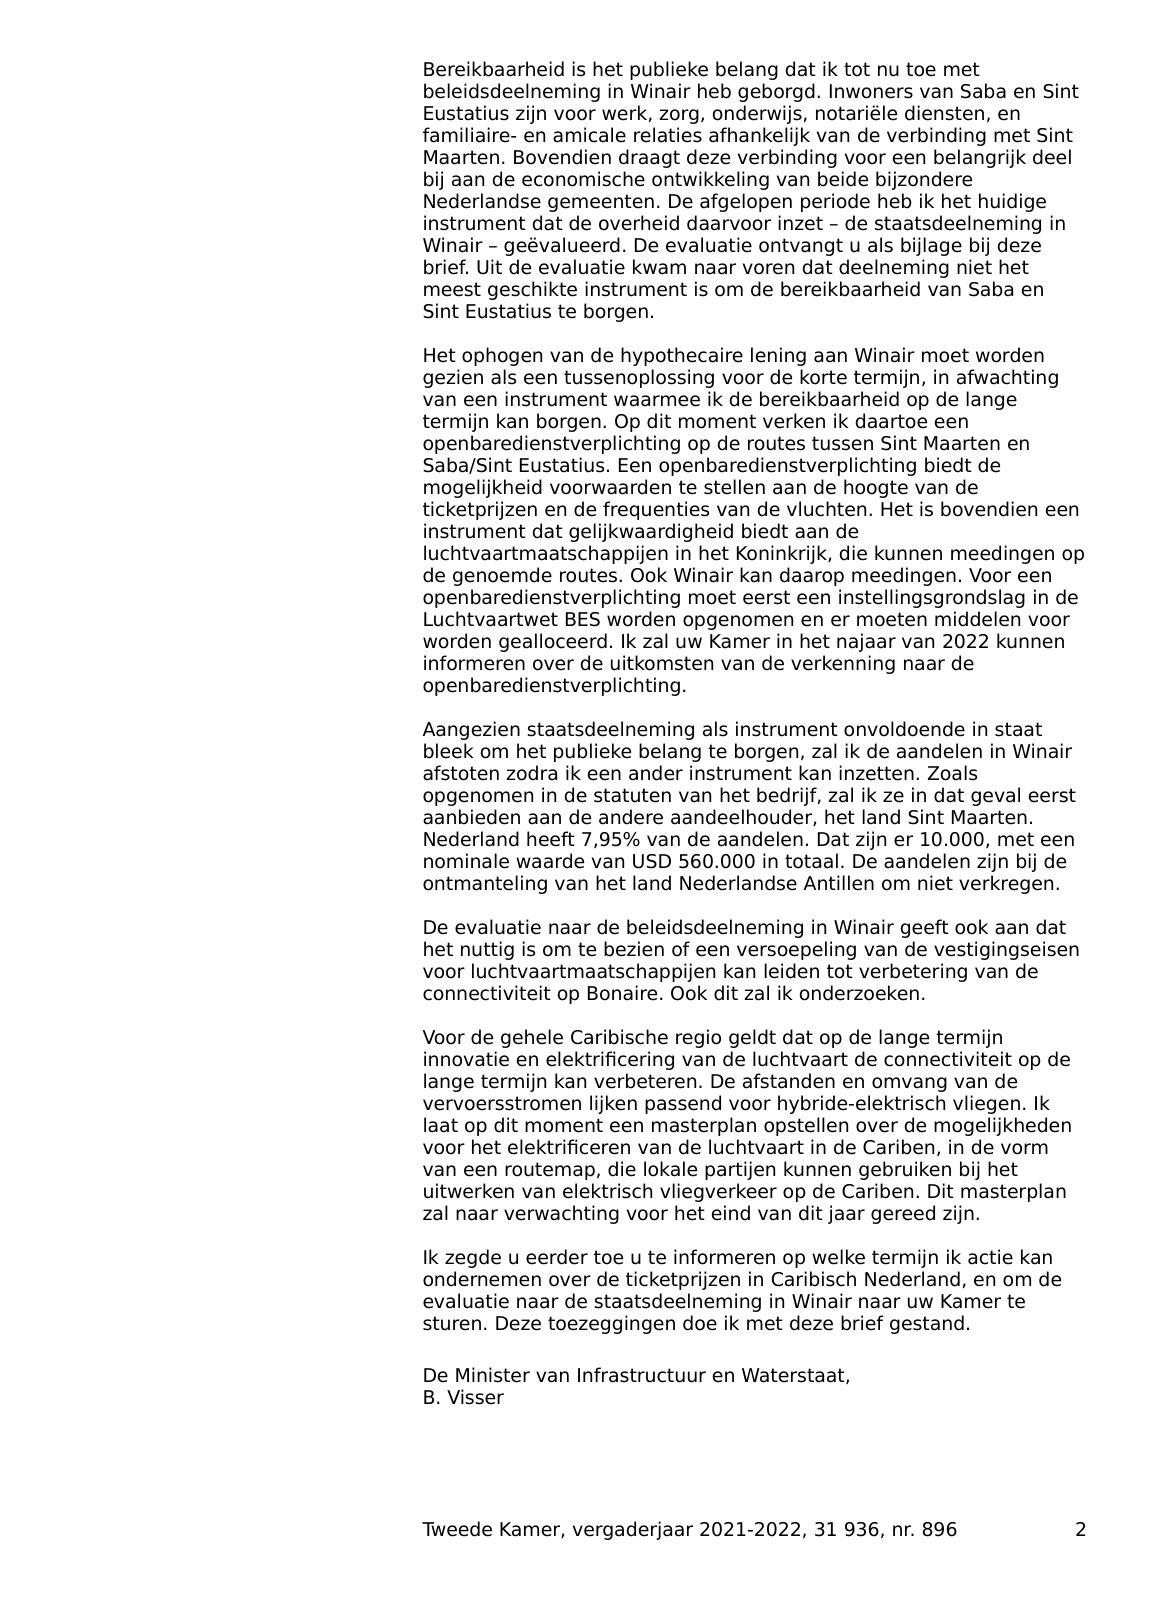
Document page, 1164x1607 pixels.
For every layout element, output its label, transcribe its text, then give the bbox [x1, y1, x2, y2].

text De Minister van Infrastructuur en Waterstaat, B. Visser [422, 1365, 1087, 1409]
text Aangezien staatsdeelneming als instrument onvoldoende in staat bleek om het publieke belang te borgen, zal ik de aandelen in Winair afstoten zodra ik een ander instrument kan inzetten. Zoals opgenomen in de statuten van het bedrijf, zal ik ze in dat geval eerst aanbieden aan de andere aandeelhouder, het land Sint Maarten. Nederland heeft 7,95% van de aandelen. Dat zijn er 10.000, met een nominale waarde van USD 560.000 in totaal. De aandelen zijn bij de ontmanteling van het land Nederlandse Antillen om niet verkregen. [422, 719, 1087, 895]
text De evaluatie naar de beleidsdeelneming in Winair geeft ook aan dat het nuttig is om te bezien of een versoepeling van de vestigingseisen voor luchtvaartmaatschappijen kan leiden tot verbetering van de connectiviteit op Bonaire. Ook dit zal ik onderzoeken. [422, 917, 1087, 1005]
text Bereikbaarheid is het publieke belang dat ik tot nu toe met beleidsdeelneming in Winair heb geborgd. Inwoners van Saba en Sint Eustatius zijn voor werk, zorg, onderwijs, notariële diensten, en familiaire- en amicale relaties afhankelijk van de verbinding met Sint Maarten. Bovendien draagt deze verbinding voor een belangrijk deel bij aan de economische ontwikkeling van beide bijzondere Nederlandse gemeenten. De afgelopen periode heb ik het huidige instrument dat de overheid daarvoor inzet – de staatsdeelneming in Winair – geëvalueerd. De evaluatie ontvangt u als bijlage bij deze brief. Uit de evaluatie kwam naar voren dat deelneming niet het meest geschikte instrument is om de bereikbaarheid van Saba en Sint Eustatius te borgen. [422, 59, 1087, 323]
text Voor de gehele Caribische regio geldt dat op de lange termijn innovatie en elektrificering van de luchtvaart de connectiviteit op de lange termijn kan verbeteren. De afstanden en omvang van de vervoersstromen lijken passend voor hybride-elektrisch vliegen. Ik laat op dit moment een masterplan opstellen over de mogelijkheden voor het elektrificeren van de luchtvaart in de Cariben, in de vorm van een routemap, die lokale partijen kunnen gebruiken bij het uitwerken van elektrisch vliegverkeer op de Cariben. Dit masterplan zal naar verwachting voor het eind van dit jaar gereed zijn. [422, 1027, 1087, 1225]
text Het ophogen van de hypothecaire lening aan Winair moet worden gezien als een tussenoplossing voor de korte termijn, in afwachting van een instrument waarmee ik de bereikbaarheid op de lange termijn kan borgen. Op dit moment verken ik daartoe een openbaredienstverplichting op de routes tussen Sint Maarten en Saba/Sint Eustatius. Een openbaredienstverplichting biedt de mogelijkheid voorwaarden te stellen aan de hoogte van de ticketprijzen en de frequenties van de vluchten. Het is bovendien een instrument dat gelijkwaardigheid biedt aan de luchtvaartmaatschappijen in het Koninkrijk, die kunnen meedingen op de genoemde routes. Ook Winair kan daarop meedingen. Voor een openbaredienstverplichting moet eerst een instellingsgrondslag in de Luchtvaartwet BES worden opgenomen en er moeten middelen voor worden gealloceerd. Ik zal uw Kamer in het najaar van 2022 kunnen informeren over de uitkomsten van de verkenning naar de openbaredienstverplichting. [422, 345, 1087, 697]
text Ik zegde u eerder toe u te informeren op welke termijn ik actie kan ondernemen over de ticketprijzen in Caribisch Nederland, en om de evaluatie naar de staatsdeelneming in Winair naar uw Kamer te sturen. Deze toezeggingen doe ik met deze brief gestand. [422, 1247, 1087, 1335]
